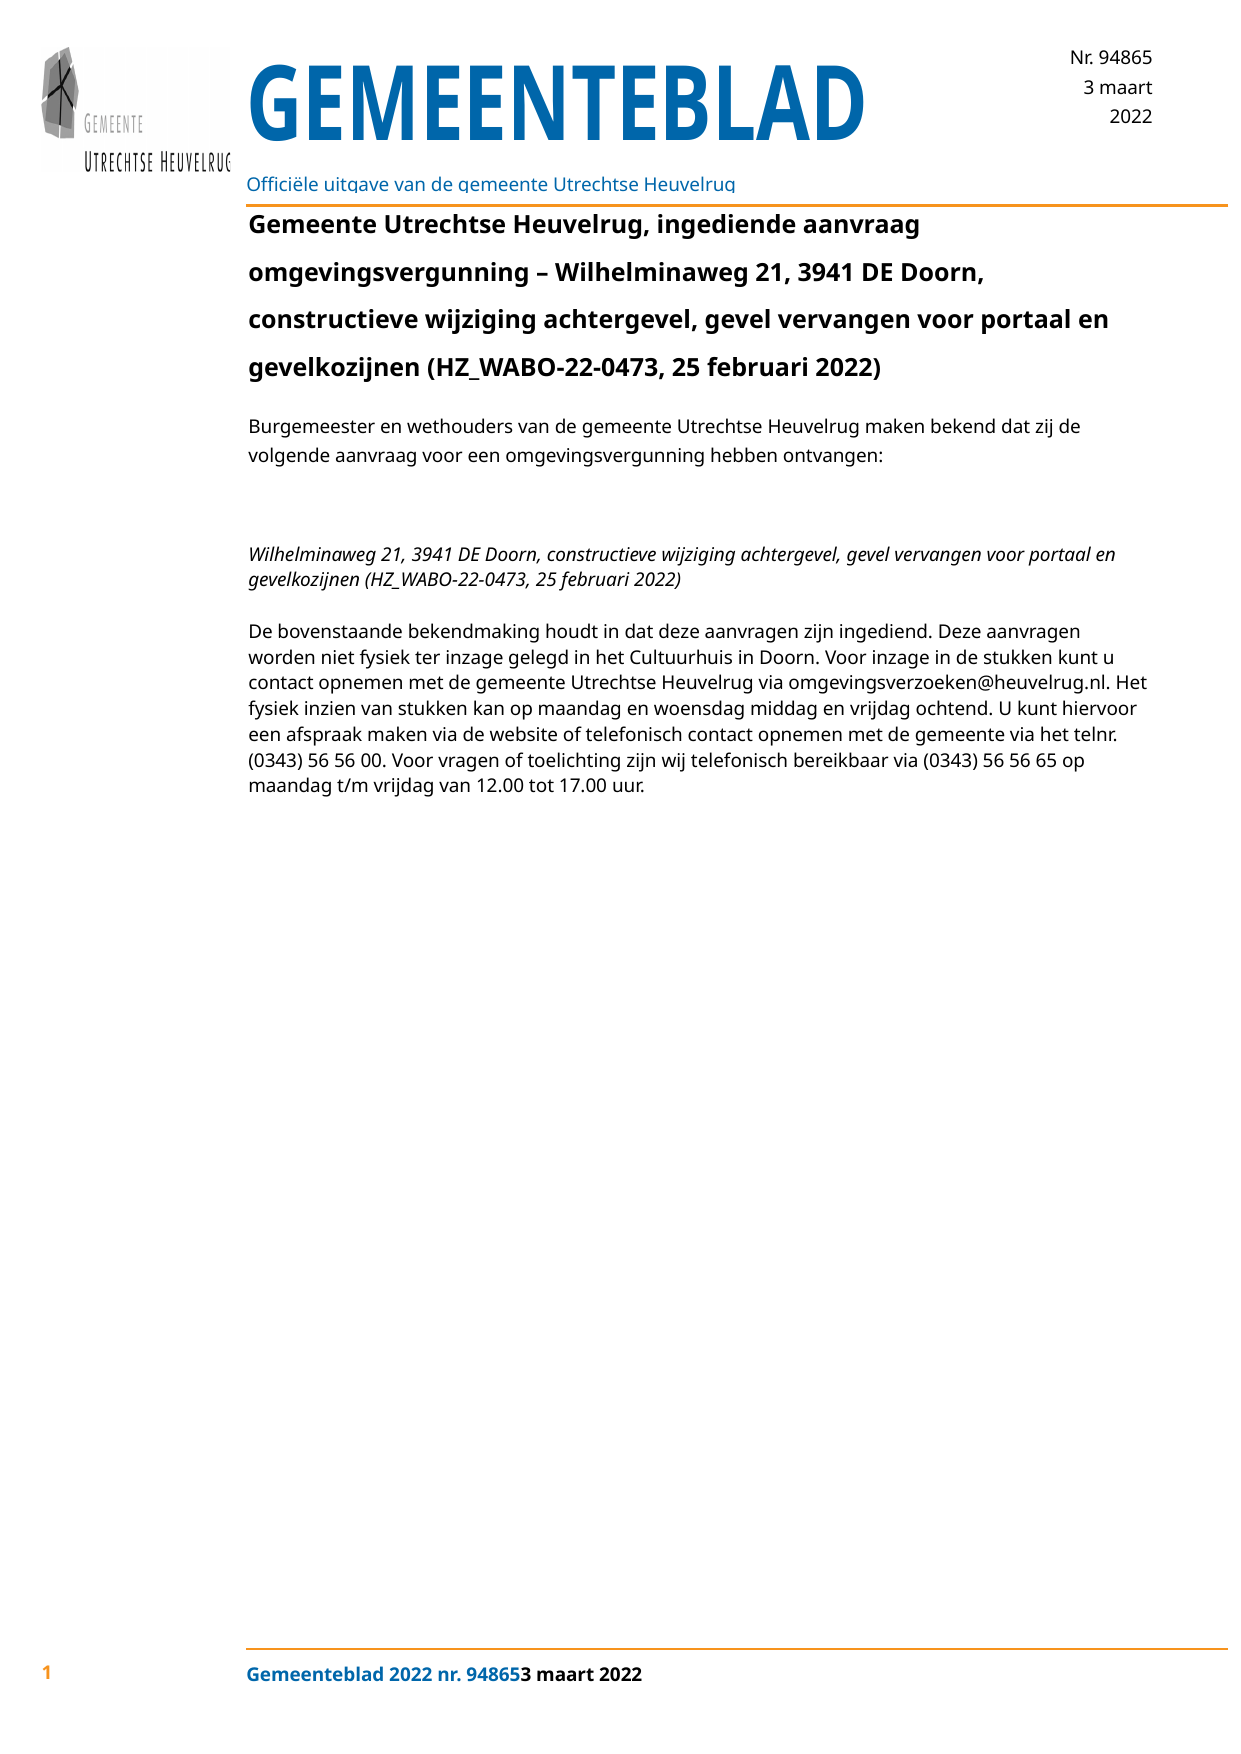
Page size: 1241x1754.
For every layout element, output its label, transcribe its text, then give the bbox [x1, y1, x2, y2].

text Gemeente Utrechtse Heuvelrug, ingediende aanvraag omgevingsvergunning – Wilhelminaweg 21, 3941 DE Doorn, constructieve wijziging achtergevel, gevel vervangen voor portaal en gevelkozijnen (HZ_WABO-22-0473, 25 februari 2022) [248, 207, 1152, 384]
text Burgemeester en wethouders van de gemeente Utrechtse Heuvelrug maken bekend dat zij de volgende aanvraag voor een omgevingsvergunning hebben ontvangen: [248, 413, 1152, 468]
text Wilhelminaweg 21, 3941 DE Doorn, constructieve wijziging achtergevel, gevel vervangen voor portaal en gevelkozijnen (HZ_WABO-22-0473, 25 februari 2022) [248, 541, 1152, 592]
text De bovenstaande bekendmaking houdt in dat deze aanvragen zijn ingediend. Deze aanvragen worden niet fysiek ter inzage gelegd in het Cultuurhuis in Doorn. Voor inzage in de stukken kunt u contact opnemen met de gemeente Utrechtse Heuvelrug via omgevingsverzoeken@heuvelrug.nl. Het fysiek inzien van stukken kan op maandag en woensdag middag en vrijdag ochtend. U kunt hiervoor een afspraak maken via de website of telefonisch contact opnemen met de gemeente via het telnr. (0343) 56 56 00. Voor vragen of toelichting zijn wij telefonisch bereikbaar via (0343) 56 56 65 op maandag t/m vrijdag van 12.00 tot 17.00 uur. [248, 618, 1152, 798]
picture [41, 47, 231, 172]
